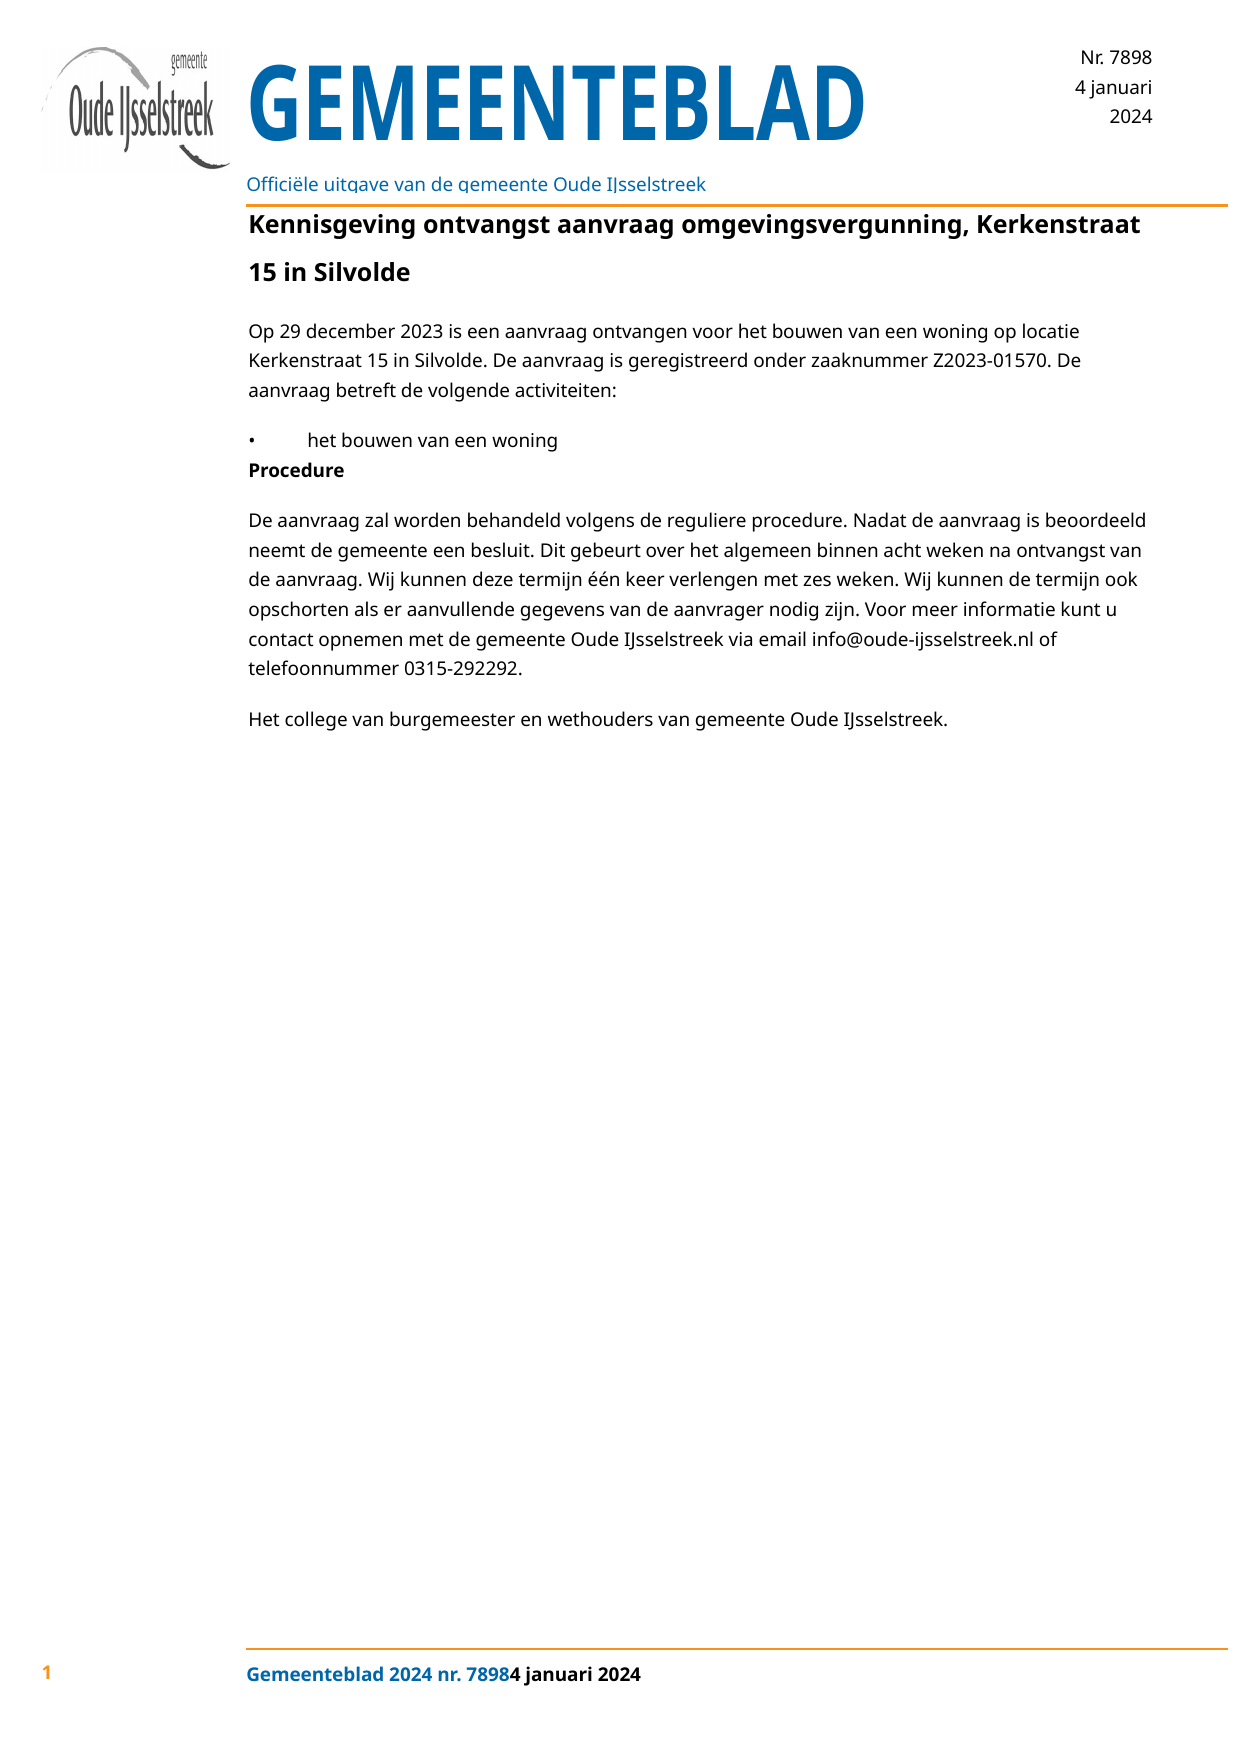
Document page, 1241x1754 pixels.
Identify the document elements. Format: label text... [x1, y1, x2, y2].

text Kennisgeving ontvangst aanvraag omgevingsvergunning, Kerkenstraat 15 in Silvolde [248, 207, 1152, 288]
text Op 29 december 2023 is een aanvraag ontvangen voor het bouwen van een woning op locatie Kerkenstraat 15 in Silvolde. De aanvraag is geregistreerd onder zaaknummer Z2023-01570. De aanvraag betreft de volgende activiteiten: [248, 318, 1152, 403]
picture [41, 47, 231, 172]
text Procedure [248, 457, 1152, 483]
text Het college van burgemeester en wethouders van gemeente Oude IJsselstreek. [248, 706, 1152, 732]
list het bouwen van een woning [248, 427, 1152, 453]
text De aanvraag zal worden behandeld volgens de reguliere procedure. Nadat de aanvraag is beoordeeld neemt de gemeente een besluit. Dit gebeurt over het algemeen binnen acht weken na ontvangst van de aanvraag. Wij kunnen deze termijn één keer verlengen met zes weken. Wij kunnen de termijn ook opschorten als er aanvullende gegevens van de aanvrager nodig zijn. Voor meer informatie kunt u contact opnemen met de gemeente Oude IJsselstreek via email info@oude-ijsselstreek.nl of telefoonnummer 0315-292292. [248, 507, 1152, 681]
